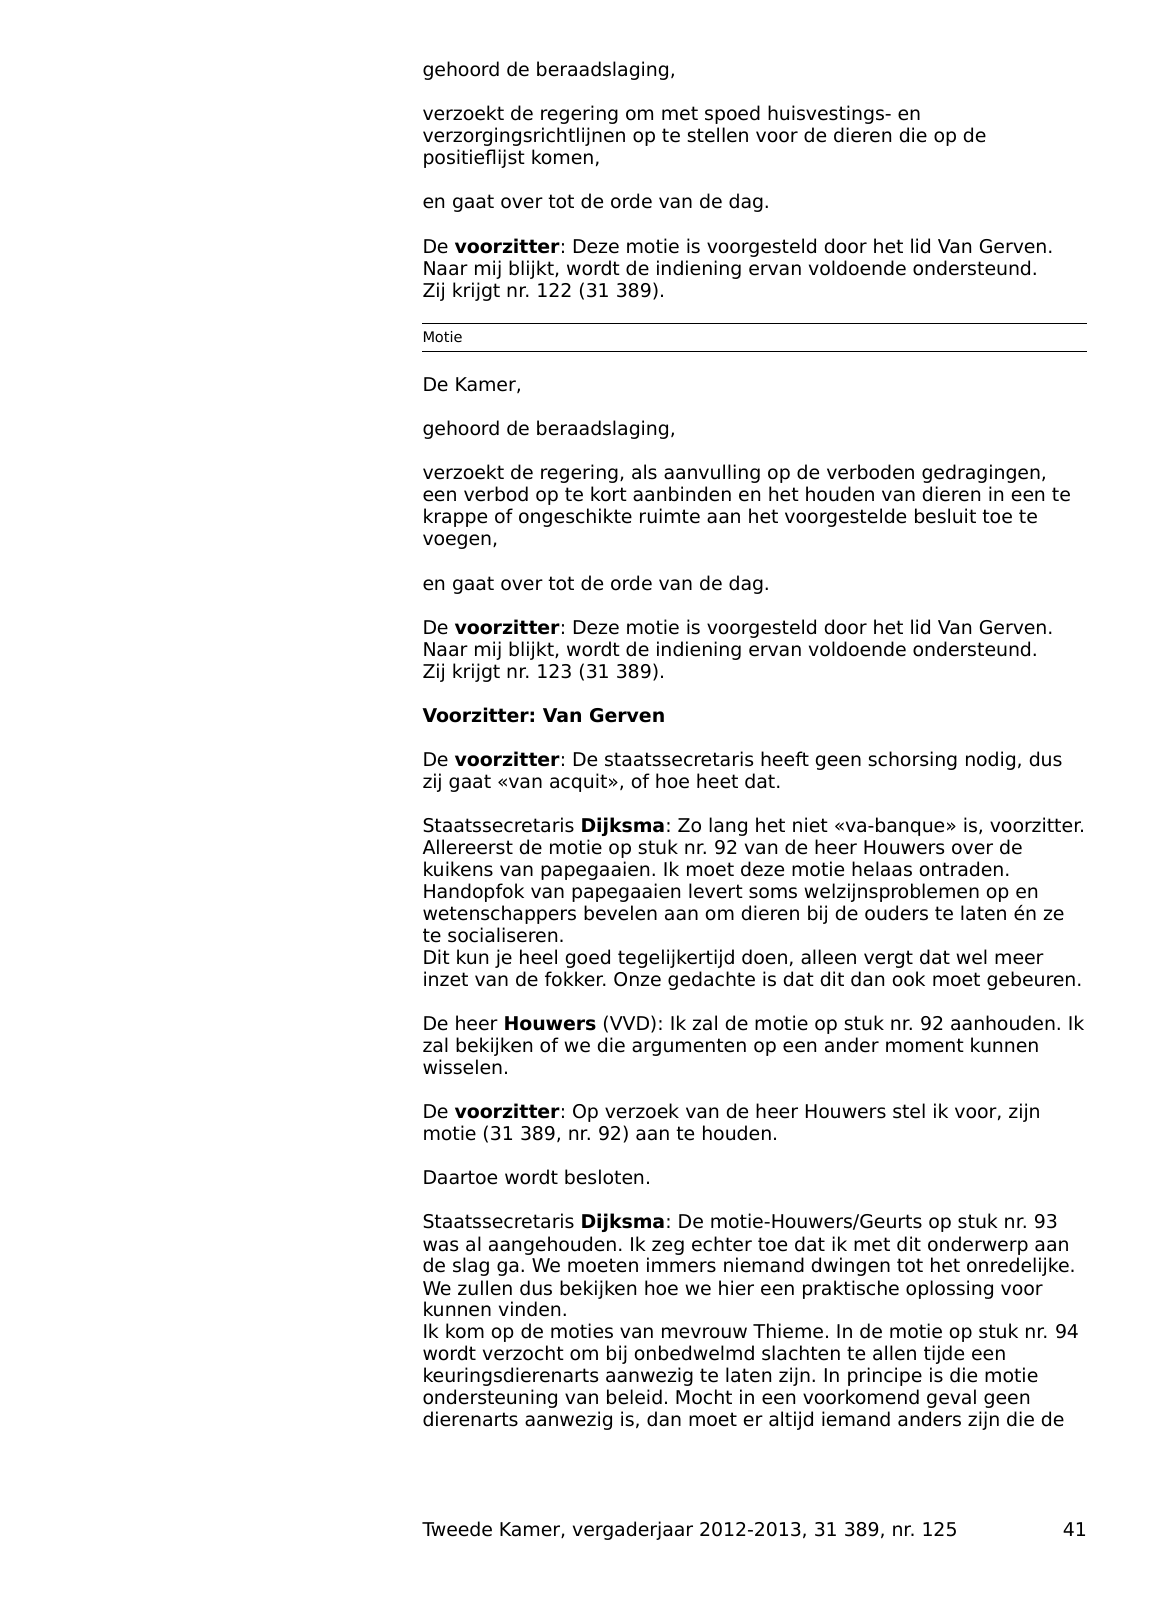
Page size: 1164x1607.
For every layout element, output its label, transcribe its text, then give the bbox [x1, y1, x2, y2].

text De heer Houwers (VVD): Ik zal de motie op stuk nr. 92 aanhouden. Ik zal bekijken of we die argumenten op een ander moment kunnen wisselen. [422, 1013, 1087, 1079]
text verzoekt de regering, als aanvulling op de verboden gedragingen, een verbod op te kort aanbinden en het houden van dieren in een te krappe of ongeschikte ruimte aan het voorgestelde besluit toe te voegen, [422, 462, 1087, 550]
text en gaat over tot de orde van de dag. [422, 572, 1087, 594]
text Zij krijgt nr. 122 (31 389). [422, 279, 1087, 301]
text Daartoe wordt besloten. [422, 1167, 1087, 1189]
text De voorzitter: Op verzoek van de heer Houwers stel ik voor, zijn motie (31 389, nr. 92) aan te houden. [422, 1101, 1087, 1145]
text De Kamer, [422, 374, 1087, 396]
text De voorzitter: Deze motie is voorgesteld door het lid Van Gerven. Naar mij blijkt, wordt de indiening ervan voldoende ondersteund. [422, 617, 1087, 661]
text De voorzitter: De staatssecretaris heeft geen schorsing nodig, dus zij gaat «van acquit», of hoe heet dat. [422, 749, 1087, 793]
text gehoord de beraadslaging, [422, 418, 1087, 440]
subtitle Voorzitter: Van Gerven [422, 705, 1087, 727]
text Staatssecretaris Dijksma: De motie-Houwers/Geurts op stuk nr. 93 was al aangehouden. Ik zeg echter toe dat ik met dit onderwerp aan de slag ga. We moeten immers niemand dwingen tot het onredelijke. We zullen dus bekijken hoe we hier een praktische oplossing voor kunnen vinden. [422, 1211, 1087, 1321]
table_header Motie [422, 324, 1087, 351]
text en gaat over tot de orde van de dag. [422, 191, 1087, 213]
text gehoord de beraadslaging, [422, 59, 1087, 81]
text Ik kom op de moties van mevrouw Thieme. In de motie op stuk nr. 94 wordt verzocht om bij onbedwelmd slachten te allen tijde een keuringsdierenarts aanwezig te laten zijn. In principe is die motie ondersteuning van beleid. Mocht in een voorkomend geval geen dierenarts aanwezig is, dan moet er altijd iemand anders zijn die de [422, 1321, 1087, 1431]
text De voorzitter: Deze motie is voorgesteld door het lid Van Gerven. Naar mij blijkt, wordt de indiening ervan voldoende ondersteund. [422, 236, 1087, 279]
text verzoekt de regering om met spoed huisvestings- en verzorgingsrichtlijnen op te stellen voor de dieren die op de positieflijst komen, [422, 103, 1087, 169]
text Staatssecretaris Dijksma: Zo lang het niet «va-banque» is, voorzitter. Allereerst de motie op stuk nr. 92 van de heer Houwers over de kuikens van papegaaien. Ik moet deze motie helaas ontraden. Handopfok van papegaaien levert soms welzijnsproblemen op en wetenschappers bevelen aan om dieren bij de ouders te laten én ze te socialiseren. [422, 815, 1087, 947]
text Zij krijgt nr. 123 (31 389). [422, 661, 1087, 682]
text Dit kun je heel goed tegelijkertijd doen, alleen vergt dat wel meer inzet van de fokker. Onze gedachte is dat dit dan ook moet gebeuren. [422, 947, 1087, 991]
